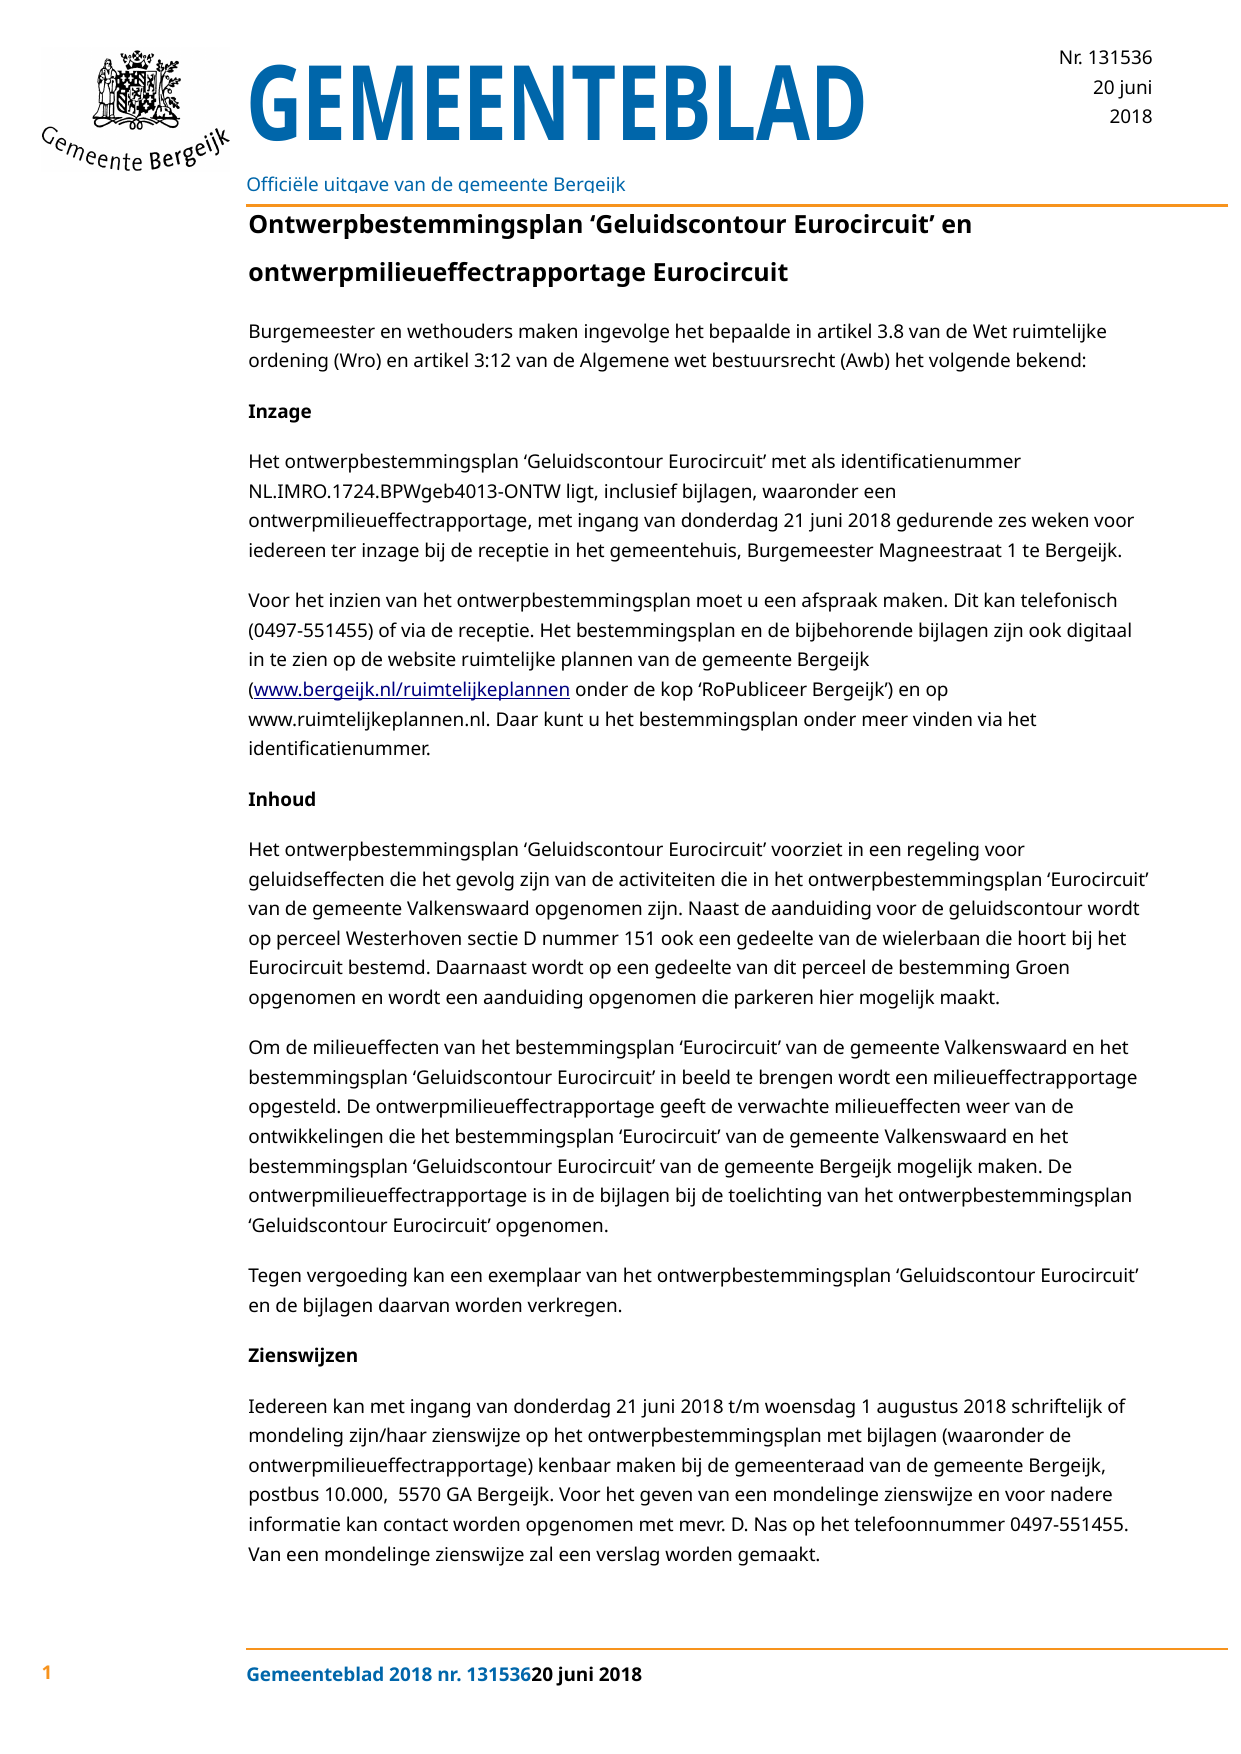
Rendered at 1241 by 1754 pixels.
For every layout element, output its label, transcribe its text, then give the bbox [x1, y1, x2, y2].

text Inzage [248, 398, 1152, 424]
text Het ontwerpbestemmingsplan ‘Geluidscontour Eurocircuit’ voorziet in een regeling voor geluidseffecten die het gevolg zijn van de activiteiten die in het ontwerpbestemmingsplan ‘Eurocircuit’ van de gemeente Valkenswaard opgenomen zijn. Naast de aanduiding voor de geluidscontour wordt op perceel Westerhoven sectie D nummer 151 ook een gedeelte van de wielerbaan die hoort bij het Eurocircuit bestemd. Daarnaast wordt op een gedeelte van dit perceel de bestemming Groen opgenomen en wordt een aanduiding opgenomen die parkeren hier mogelijk maakt. [248, 836, 1152, 1010]
text Iedereen kan met ingang van donderdag 21 juni 2018 t/m woensdag 1 augustus 2018 schriftelijk of mondeling zijn/haar zienswijze op het ontwerpbestemmingsplan met bijlagen (waaronder de ontwerpmilieueffectrapportage) kenbaar maken bij de gemeenteraad van de gemeente Bergeijk, postbus 10.000, 5570 GA Bergeijk. Voor het geven van een mondelinge zienswijze en voor nadere informatie kan contact worden opgenomen met mevr. D. Nas op het telefoonnummer 0497-551455. Van een mondelinge zienswijze zal een verslag worden gemaakt. [248, 1393, 1152, 1567]
text Voor het inzien van het ontwerpbestemmingsplan moet u een afspraak maken. Dit kan telefonisch (0497-551455) of via de receptie. Het bestemmingsplan en de bijbehorende bijlagen zijn ook digitaal in te zien op de website ruimtelijke plannen van de gemeente Bergeijk (www.bergeijk.nl/ruimtelijkeplannen onder de kop ‘RoPubliceer Bergeijk’) en op www.ruimtelijkeplannen.nl. Daar kunt u het bestemmingsplan onder meer vinden via het identificatienummer. [248, 587, 1152, 761]
text Ontwerpbestemmingsplan ‘Geluidscontour Eurocircuit’ en ontwerpmilieueffectrapportage Eurocircuit [248, 207, 1152, 288]
text Inhoud [248, 786, 1152, 812]
text Het ontwerpbestemmingsplan ‘Geluidscontour Eurocircuit’ met als identificatienummer NL.IMRO.1724.BPWgeb4013-ONTW ligt, inclusief bijlagen, waaronder een ontwerpmilieueffectrapportage, met ingang van donderdag 21 juni 2018 gedurende zes weken voor iedereen ter inzage bij de receptie in het gemeentehuis, Burgemeester Magneestraat 1 te Bergeijk. [248, 448, 1152, 563]
text Om de milieueffecten van het bestemmingsplan ‘Eurocircuit’ van de gemeente Valkenswaard en het bestemmingsplan ‘Geluidscontour Eurocircuit’ in beeld te brengen wordt een milieueffectrapportage opgesteld. De ontwerpmilieueffectrapportage geeft de verwachte milieueffecten weer van de ontwikkelingen die het bestemmingsplan ‘Eurocircuit’ van de gemeente Valkenswaard en het bestemmingsplan ‘Geluidscontour Eurocircuit’ van de gemeente Bergeijk mogelijk maken. De ontwerpmilieueffectrapportage is in de bijlagen bij de toelichting van het ontwerpbestemmingsplan ‘Geluidscontour Eurocircuit’ opgenomen. [248, 1034, 1152, 1238]
text Tegen vergoeding kan een exemplaar van het ontwerpbestemmingsplan ‘Geluidscontour Eurocircuit’ en de bijlagen daarvan worden verkregen. [248, 1262, 1152, 1318]
picture [41, 47, 231, 172]
text Burgemeester en wethouders maken ingevolge het bepaalde in artikel 3.8 van de Wet ruimtelijke ordening (Wro) en artikel 3:12 van de Algemene wet bestuursrecht (Awb) het volgende bekend: [248, 318, 1152, 373]
text Zienswijzen [248, 1342, 1152, 1368]
